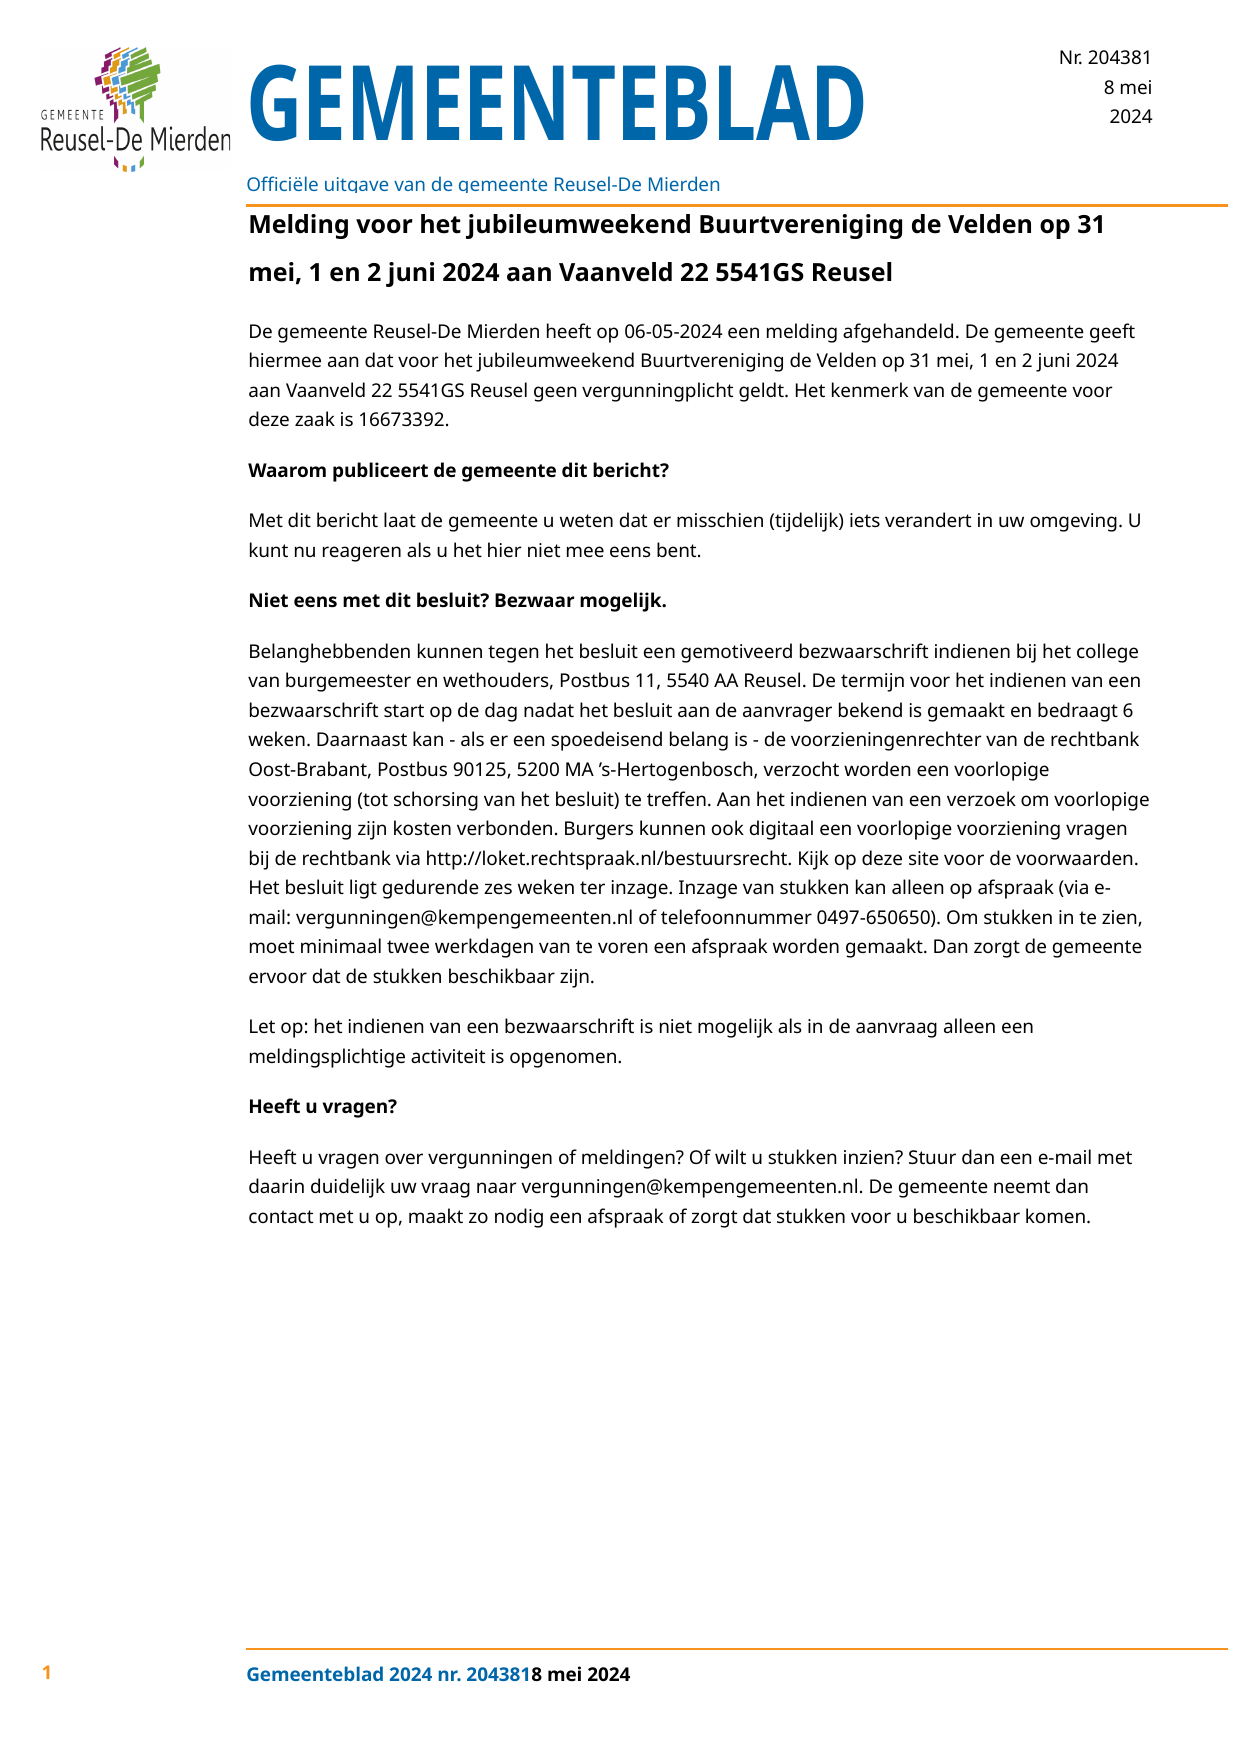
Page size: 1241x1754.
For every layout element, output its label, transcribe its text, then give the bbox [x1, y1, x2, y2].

text Belanghebbenden kunnen tegen het besluit een gemotiveerd bezwaarschrift indienen bij het college van burgemeester en wethouders, Postbus 11, 5540 AA Reusel. De termijn voor het indienen van een bezwaarschrift start op de dag nadat het besluit aan de aanvrager bekend is gemaakt en bedraagt 6 weken. Daarnaast kan - als er een spoedeisend belang is - de voorzieningenrechter van de rechtbank Oost-Brabant, Postbus 90125, 5200 MA ’s-Hertogenbosch, verzocht worden een voorlopige voorziening (tot schorsing van het besluit) te treffen. Aan het indienen van een verzoek om voorlopige voorziening zijn kosten verbonden. Burgers kunnen ook digitaal een voorlopige voorziening vragen bij de rechtbank via http://loket.rechtspraak.nl/bestuursrecht. Kijk op deze site voor de voorwaarden. Het besluit ligt gedurende zes weken ter inzage. Inzage van stukken kan alleen op afspraak (via e-mail: vergunningen@kempengemeenten.nl of telefoonnummer 0497-650650). Om stukken in te zien, moet minimaal twee werkdagen van te voren een afspraak worden gemaakt. Dan zorgt de gemeente ervoor dat de stukken beschikbaar zijn. [248, 638, 1152, 989]
text Niet eens met dit besluit? Bezwaar mogelijk. [248, 587, 1152, 613]
text Melding voor het jubileumweekend Buurtvereniging de Velden op 31 mei, 1 en 2 juni 2024 aan Vaanveld 22 5541GS Reusel [248, 207, 1152, 288]
picture [41, 47, 231, 172]
text Let op: het indienen van een bezwaarschrift is niet mogelijk als in de aanvraag alleen een meldingsplichtige activiteit is opgenomen. [248, 1014, 1152, 1069]
text Waarom publiceert de gemeente dit bericht? [248, 457, 1152, 483]
text Heeft u vragen? [248, 1094, 1152, 1119]
text De gemeente Reusel-De Mierden heeft op 06-05-2024 een melding afgehandeld. De gemeente geeft hiermee aan dat voor het jubileumweekend Buurtvereniging de Velden op 31 mei, 1 en 2 juni 2024 aan Vaanveld 22 5541GS Reusel geen vergunningplicht geldt. Het kenmerk van de gemeente voor deze zaak is 16673392. [248, 318, 1152, 432]
text Met dit bericht laat de gemeente u weten dat er misschien (tijdelijk) iets verandert in uw omgeving. U kunt nu reageren als u het hier niet mee eens bent. [248, 507, 1152, 563]
text Heeft u vragen over vergunningen of meldingen? Of wilt u stukken inzien? Stuur dan een e-mail met daarin duidelijk uw vraag naar vergunningen@kempengemeenten.nl. De gemeente neemt dan contact met u op, maakt zo nodig een afspraak of zorgt dat stukken voor u beschikbaar komen. [248, 1144, 1152, 1229]
